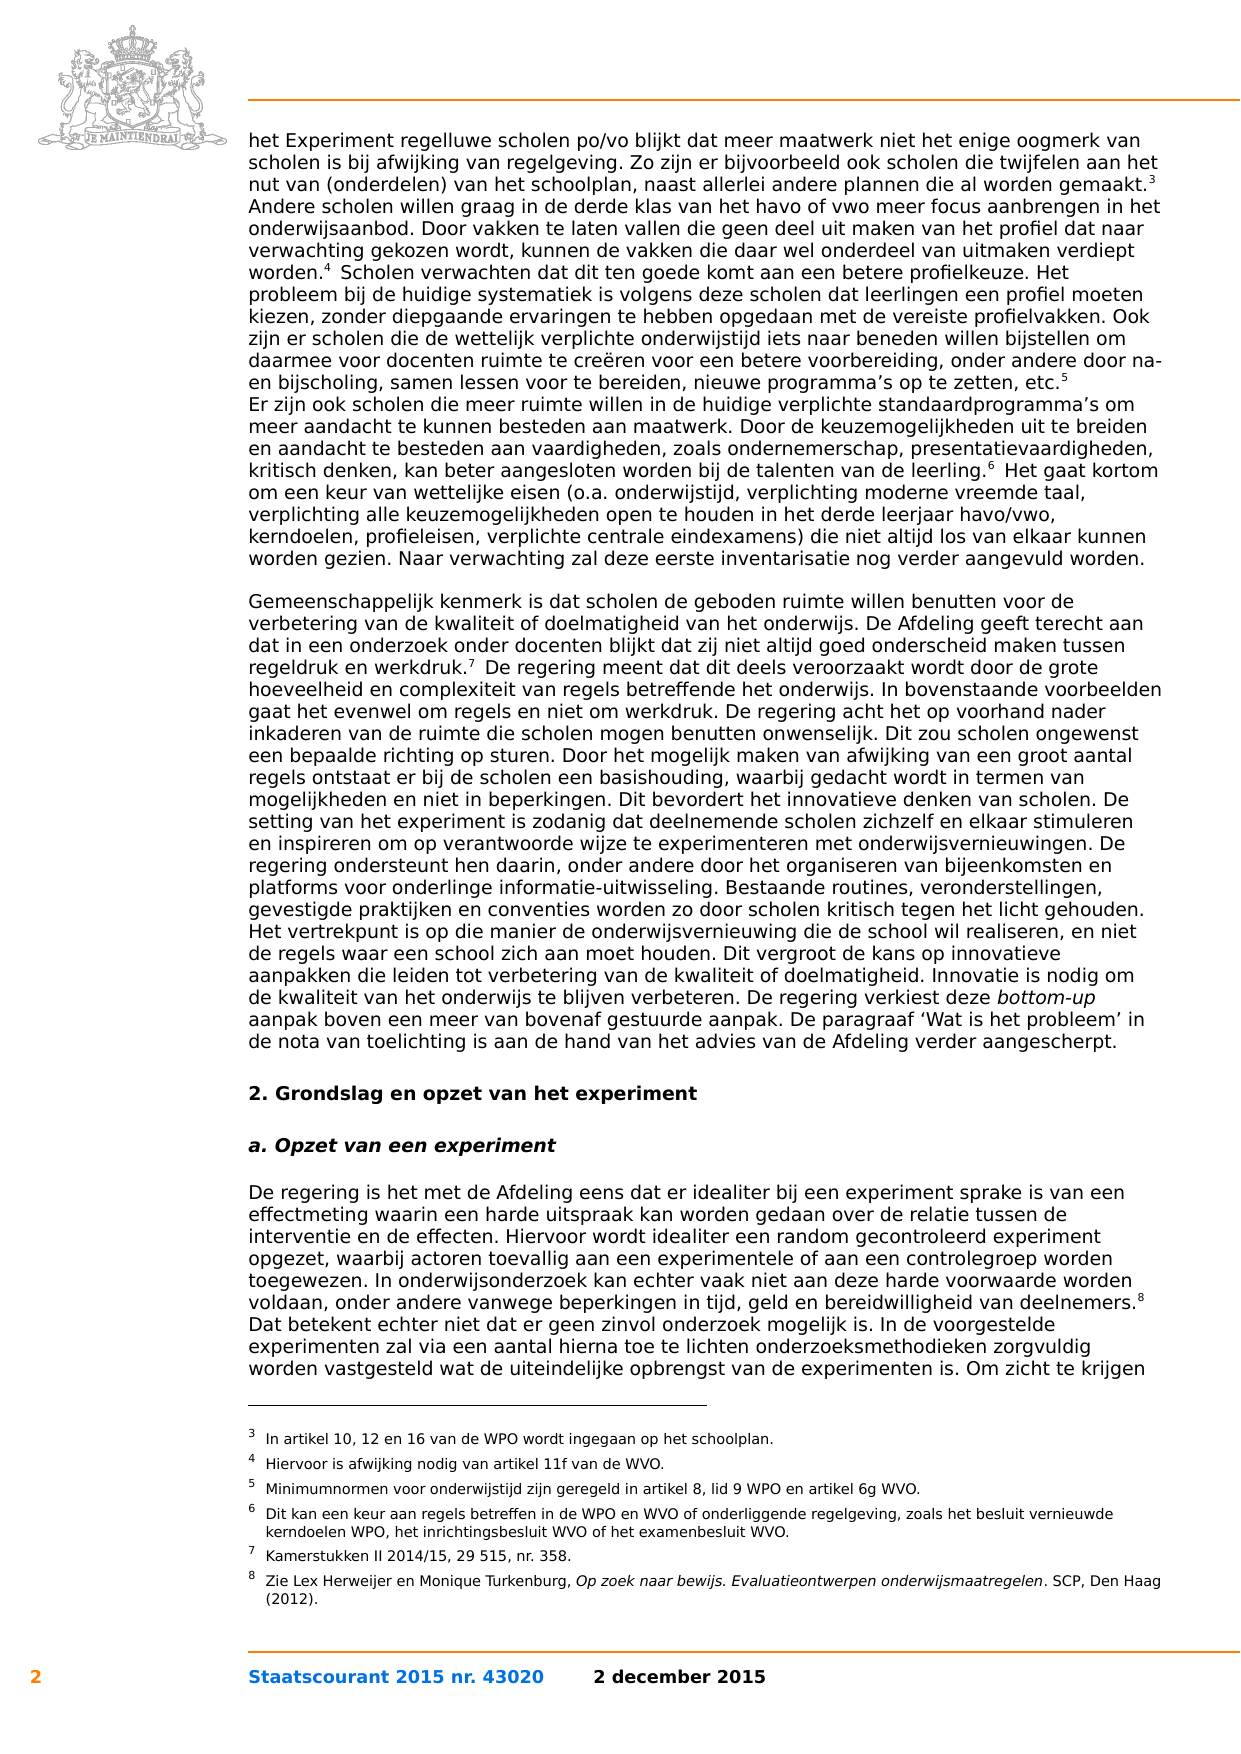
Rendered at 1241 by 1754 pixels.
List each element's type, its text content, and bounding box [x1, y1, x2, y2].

text het Experiment regelluwe scholen po/vo blijkt dat meer maatwerk niet het enige oogmerk van scholen is bij afwijking van regelgeving. Zo zijn er bijvoorbeeld ook scholen die twijfelen aan het nut van (onderdelen) van het schoolplan, naast allerlei andere plannen die al worden gemaakt. Andere scholen willen graag in de derde klas van het havo of vwo meer focus aanbrengen in het onderwijsaanbod. Door vakken te laten vallen die geen deel uit maken van het profiel dat naar verwachting gekozen wordt, kunnen de vakken die daar wel onderdeel van uitmaken verdiept worden. Scholen verwachten dat dit ten goede komt aan een betere profielkeuze. Het probleem bij de huidige systematiek is volgens deze scholen dat leerlingen een profiel moeten kiezen, zonder diepgaande ervaringen te hebben opgedaan met de vereiste profielvakken. Ook zijn er scholen die de wettelijk verplichte onderwijstijd iets naar beneden willen bijstellen om daarmee voor docenten ruimte te creëren voor een betere voorbereiding, onder andere door na- en bijscholing, samen lessen voor te bereiden, nieuwe programma’s op te zetten, etc. [248, 130, 1163, 394]
text Er zijn ook scholen die meer ruimte willen in de huidige verplichte standaardprogramma’s om meer aandacht te kunnen besteden aan maatwerk. Door de keuzemogelijkheden uit te breiden en aandacht te besteden aan vaardigheden, zoals ondernemerschap, presentatievaardigheden, kritisch denken, kan beter aangesloten worden bij de talenten van de leerling. Het gaat kortom om een keur van wettelijke eisen (o.a. onderwijstijd, verplichting moderne vreemde taal, verplichting alle keuzemogelijkheden open te houden in het derde leerjaar havo/vwo, kerndoelen, profieleisen, verplichte centrale eindexamens) die niet altijd los van elkaar kunnen worden gezien. Naar verwachting zal deze eerste inventarisatie nog verder aangevuld worden. [248, 394, 1163, 569]
text In artikel 10, 12 en 16 van de WPO wordt ingegaan op het schoolplan. [248, 1427, 1163, 1449]
text Zie Lex Herweijer en Monique Turkenburg, Op zoek naar bewijs. Evaluatieontwerpen onderwijsmaatregelen. SCP, Den Haag (2012). [248, 1569, 1163, 1608]
text Minimumnormen voor onderwijstijd zijn geregeld in artikel 8, lid 9 WPO en artikel 6g WVO. [248, 1477, 1163, 1499]
subtitle a. Opzet van een experiment [248, 1135, 1163, 1157]
subtitle 2. Grondslag en opzet van het experiment [248, 1083, 1163, 1105]
text Gemeenschappelijk kenmerk is dat scholen de geboden ruimte willen benutten voor de verbetering van de kwaliteit of doelmatigheid van het onderwijs. De Afdeling geeft terecht aan dat in een onderzoek onder docenten blijkt dat zij niet altijd goed onderscheid maken tussen regeldruk en werkdruk. De regering meent dat dit deels veroorzaakt wordt door de grote hoeveelheid en complexiteit van regels betreffende het onderwijs. In bovenstaande voorbeelden gaat het evenwel om regels en niet om werkdruk. De regering acht het op voorhand nader inkaderen van de ruimte die scholen mogen benutten onwenselijk. Dit zou scholen ongewenst een bepaalde richting op sturen. Door het mogelijk maken van afwijking van een groot aantal regels ontstaat er bij de scholen een basishouding, waarbij gedacht wordt in termen van mogelijkheden en niet in beperkingen. Dit bevordert het innovatieve denken van scholen. De setting van het experiment is zodanig dat deelnemende scholen zichzelf en elkaar stimuleren en inspireren om op verantwoorde wijze te experimenteren met onderwijsvernieuwingen. De regering ondersteunt hen daarin, onder andere door het organiseren van bijeenkomsten en platforms voor onderlinge informatie-uitwisseling. Bestaande routines, veronderstellingen, gevestigde praktijken en conventies worden zo door scholen kritisch tegen het licht gehouden. Het vertrekpunt is op die manier de onderwijsvernieuwing die de school wil realiseren, en niet de regels waar een school zich aan moet houden. Dit vergroot de kans op innovatieve aanpakken die leiden tot verbetering van de kwaliteit of doelmatigheid. Innovatie is nodig om de kwaliteit van het onderwijs te blijven verbeteren. De regering verkiest deze bottom-up aanpak boven een meer van bovenaf gestuurde aanpak. De paragraaf ‘Wat is het probleem’ in de nota van toelichting is aan de hand van het advies van de Afdeling verder aangescherpt. [248, 591, 1163, 1053]
text Hiervoor is afwijking nodig van artikel 11f van de WVO. [248, 1452, 1163, 1474]
picture [38, 25, 227, 150]
text De regering is het met de Afdeling eens dat er idealiter bij een experiment sprake is van een effectmeting waarin een harde uitspraak kan worden gedaan over de relatie tussen de interventie en de effecten. Hiervoor wordt idealiter een random gecontroleerd experiment opgezet, waarbij actoren toevallig aan een experimentele of aan een controlegroep worden toegewezen. In onderwijsonderzoek kan echter vaak niet aan deze harde voorwaarde worden voldaan, onder andere vanwege beperkingen in tijd, geld en bereidwilligheid van deelnemers. Dat betekent echter niet dat er geen zinvol onderzoek mogelijk is. In de voorgestelde experimenten zal via een aantal hierna toe te lichten onderzoeksmethodieken zorgvuldig worden vastgesteld wat de uiteindelijke opbrengst van de experimenten is. Om zicht te krijgen [248, 1182, 1163, 1380]
text Dit kan een keur aan regels betreffen in de WPO en WVO of onderliggende regelgeving, zoals het besluit vernieuwde kerndoelen WPO, het inrichtingsbesluit WVO of het examenbesluit WVO. [248, 1502, 1163, 1541]
text Kamerstukken II 2014/15, 29 515, nr. 358. [248, 1544, 1163, 1566]
